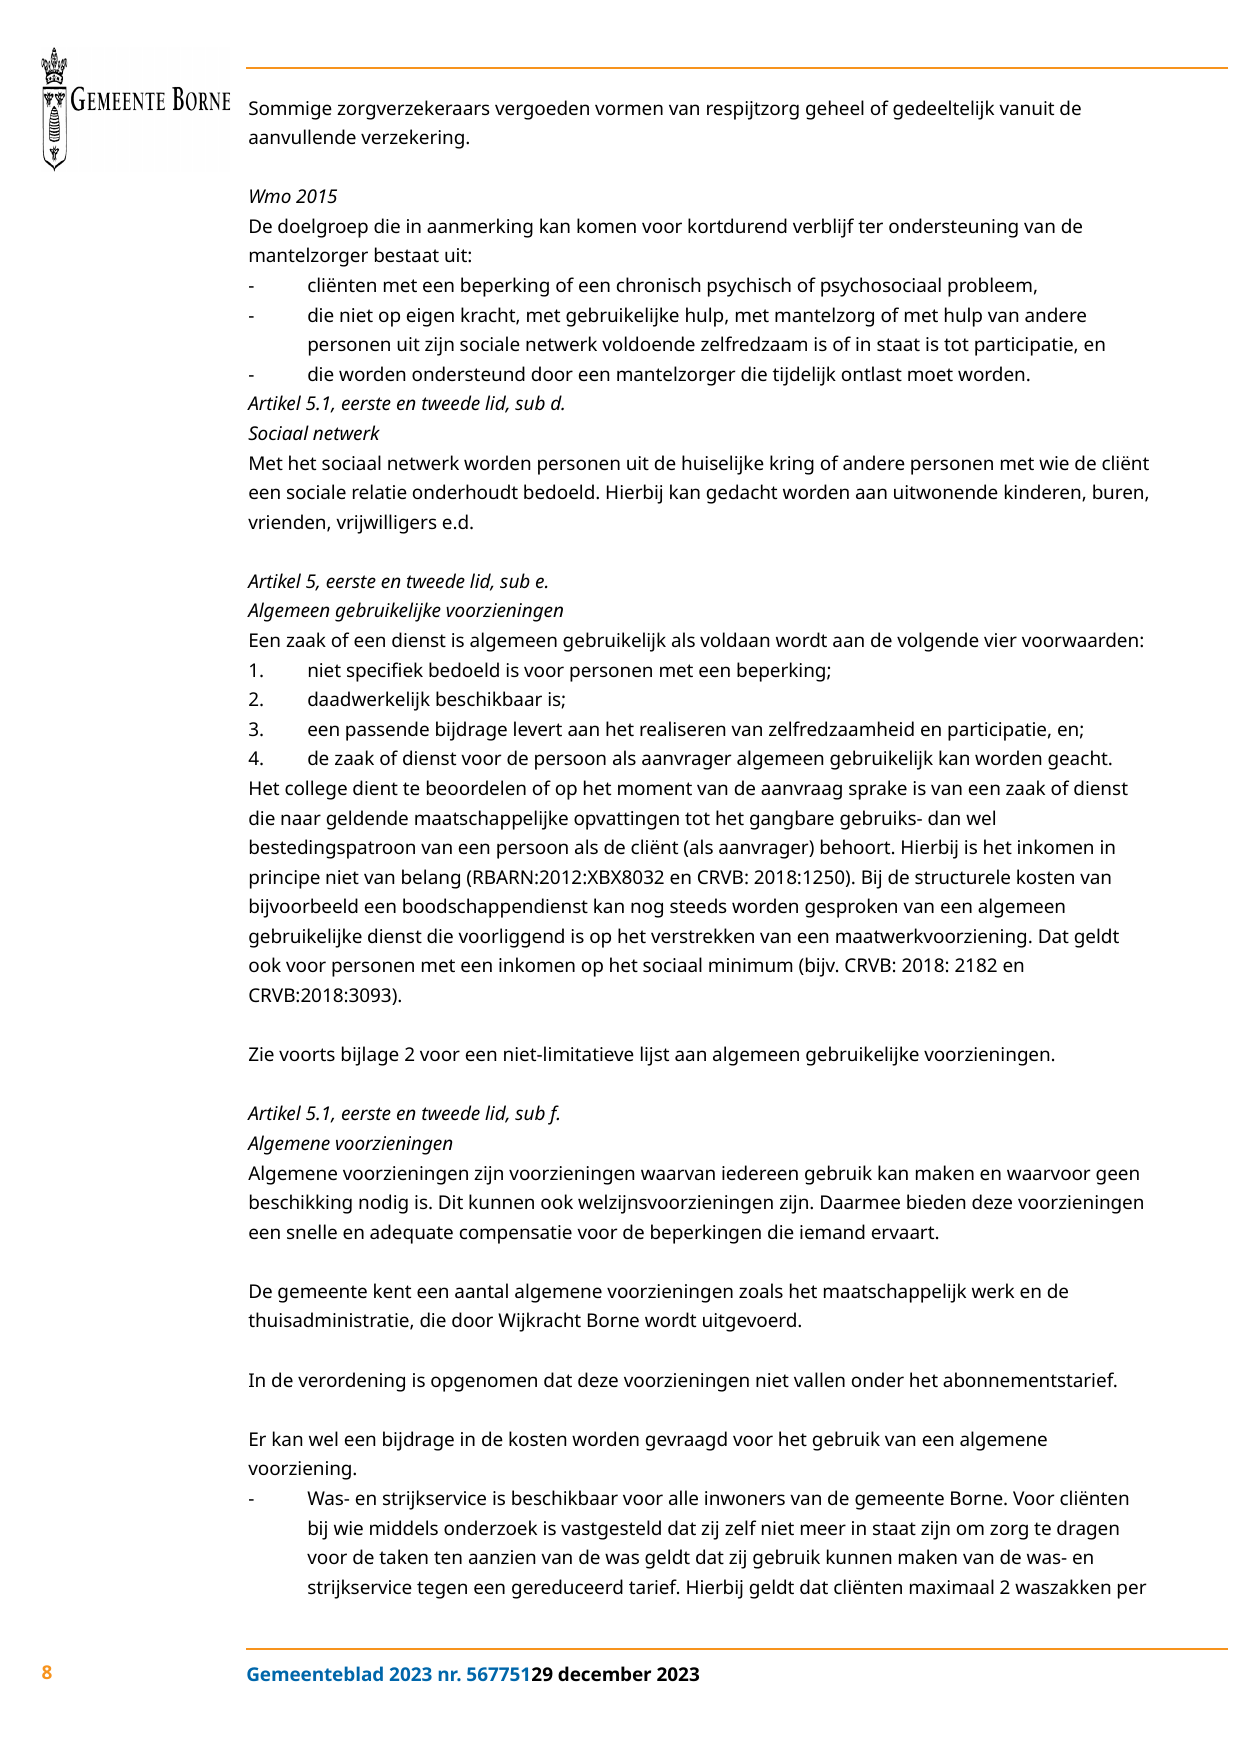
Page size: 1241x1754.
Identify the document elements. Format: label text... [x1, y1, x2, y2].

text Artikel 5.1, eerste en tweede lid, sub f. [248, 1101, 1152, 1126]
text In de verordening is opgenomen dat deze voorzieningen niet vallen onder het abonnementstarief. [248, 1367, 1152, 1393]
list die niet op eigen kracht, met gebruikelijke hulp, met mantelzorg of met hulp van andere personen uit zijn sociale netwerk voldoende zelfredzaam is of in staat is tot participatie, en [248, 302, 1152, 357]
list Was- en strijkservice is beschikbaar voor alle inwoners van de gemeente Borne. Voor cliënten bij wie middels onderzoek is vastgesteld dat zij zelf niet meer in staat zijn om zorg te dragen voor de taken ten aanzien van de was geldt dat zij gebruik kunnen maken van de was- en strijkservice tegen een gereduceerd tarief. Hierbij geldt dat cliënten maximaal 2 waszakken per [248, 1485, 1152, 1600]
text Zie voorts bijlage 2 voor een niet-limitatieve lijst aan algemeen gebruikelijke voorzieningen. [248, 1041, 1152, 1067]
list de zaak of dienst voor de persoon als aanvrager algemeen gebruikelijk kan worden geacht. [248, 746, 1152, 771]
list niet specifiek bedoeld is voor personen met een beperking; [248, 657, 1152, 683]
picture [41, 47, 231, 172]
text Het college dient te beoordelen of op het moment van de aanvraag sprake is van een zaak of dienst die naar geldende maatschappelijke opvattingen tot het gangbare gebruiks- dan wel bestedingspatroon van een persoon als de cliënt (als aanvrager) behoort. Hierbij is het inkomen in principe niet van belang (RBARN:2012:XBX8032 en CRVB: 2018:1250). Bij de structurele kosten van bijvoorbeeld een boodschappendienst kan nog steeds worden gesproken van een algemeen gebruikelijke dienst die voorliggend is op het verstrekken van een maatwerkvoorziening. Dat geldt ook voor personen met een inkomen op het sociaal minimum (bijv. CRVB: 2018: 2182 en CRVB:2018:3093). [248, 775, 1152, 1008]
text Algemene voorzieningen zijn voorzieningen waarvan iedereen gebruik kan maken en waarvoor geen beschikking nodig is. Dit kunnen ook welzijnsvoorzieningen zijn. Daarmee bieden deze voorzieningen een snelle en adequate compensatie voor de beperkingen die iemand ervaart. [248, 1160, 1152, 1245]
list cliënten met een beperking of een chronisch psychisch of psychosociaal probleem, [248, 272, 1152, 298]
text Algemeen gebruikelijke voorzieningen [248, 598, 1152, 623]
text Een zaak of een dienst is algemeen gebruikelijk als voldaan wordt aan de volgende vier voorwaarden: [248, 627, 1152, 653]
text Artikel 5, eerste en tweede lid, sub e. [248, 568, 1152, 594]
text Wmo 2015 [248, 183, 1152, 209]
text Algemene voorzieningen [248, 1130, 1152, 1156]
text Met het sociaal netwerk worden personen uit de huiselijke kring of andere personen met wie de cliënt een sociale relatie onderhoudt bedoeld. Hierbij kan gedacht worden aan uitwonende kinderen, buren, vrienden, vrijwilligers e.d. [248, 450, 1152, 535]
text Er kan wel een bijdrage in de kosten worden gevraagd voor het gebruik van een algemene voorziening. [248, 1426, 1152, 1481]
list daadwerkelijk beschikbaar is; [248, 686, 1152, 712]
text Sociaal netwerk [248, 420, 1152, 446]
list die worden ondersteund door een mantelzorger die tijdelijk ontlast moet worden. [248, 361, 1152, 387]
text Sommige zorgverzekeraars vergoeden vormen van respijtzorg geheel of gedeeltelijk vanuit de aanvullende verzekering. [248, 95, 1152, 150]
list een passende bijdrage levert aan het realiseren van zelfredzaamheid en participatie, en; [248, 716, 1152, 742]
text De doelgroep die in aanmerking kan komen voor kortdurend verblijf ter ondersteuning van de mantelzorger bestaat uit: [248, 213, 1152, 268]
text De gemeente kent een aantal algemene voorzieningen zoals het maatschappelijk werk en de thuisadministratie, die door Wijkracht Borne wordt uitgevoerd. [248, 1278, 1152, 1333]
text Artikel 5.1, eerste en tweede lid, sub d. [248, 391, 1152, 416]
